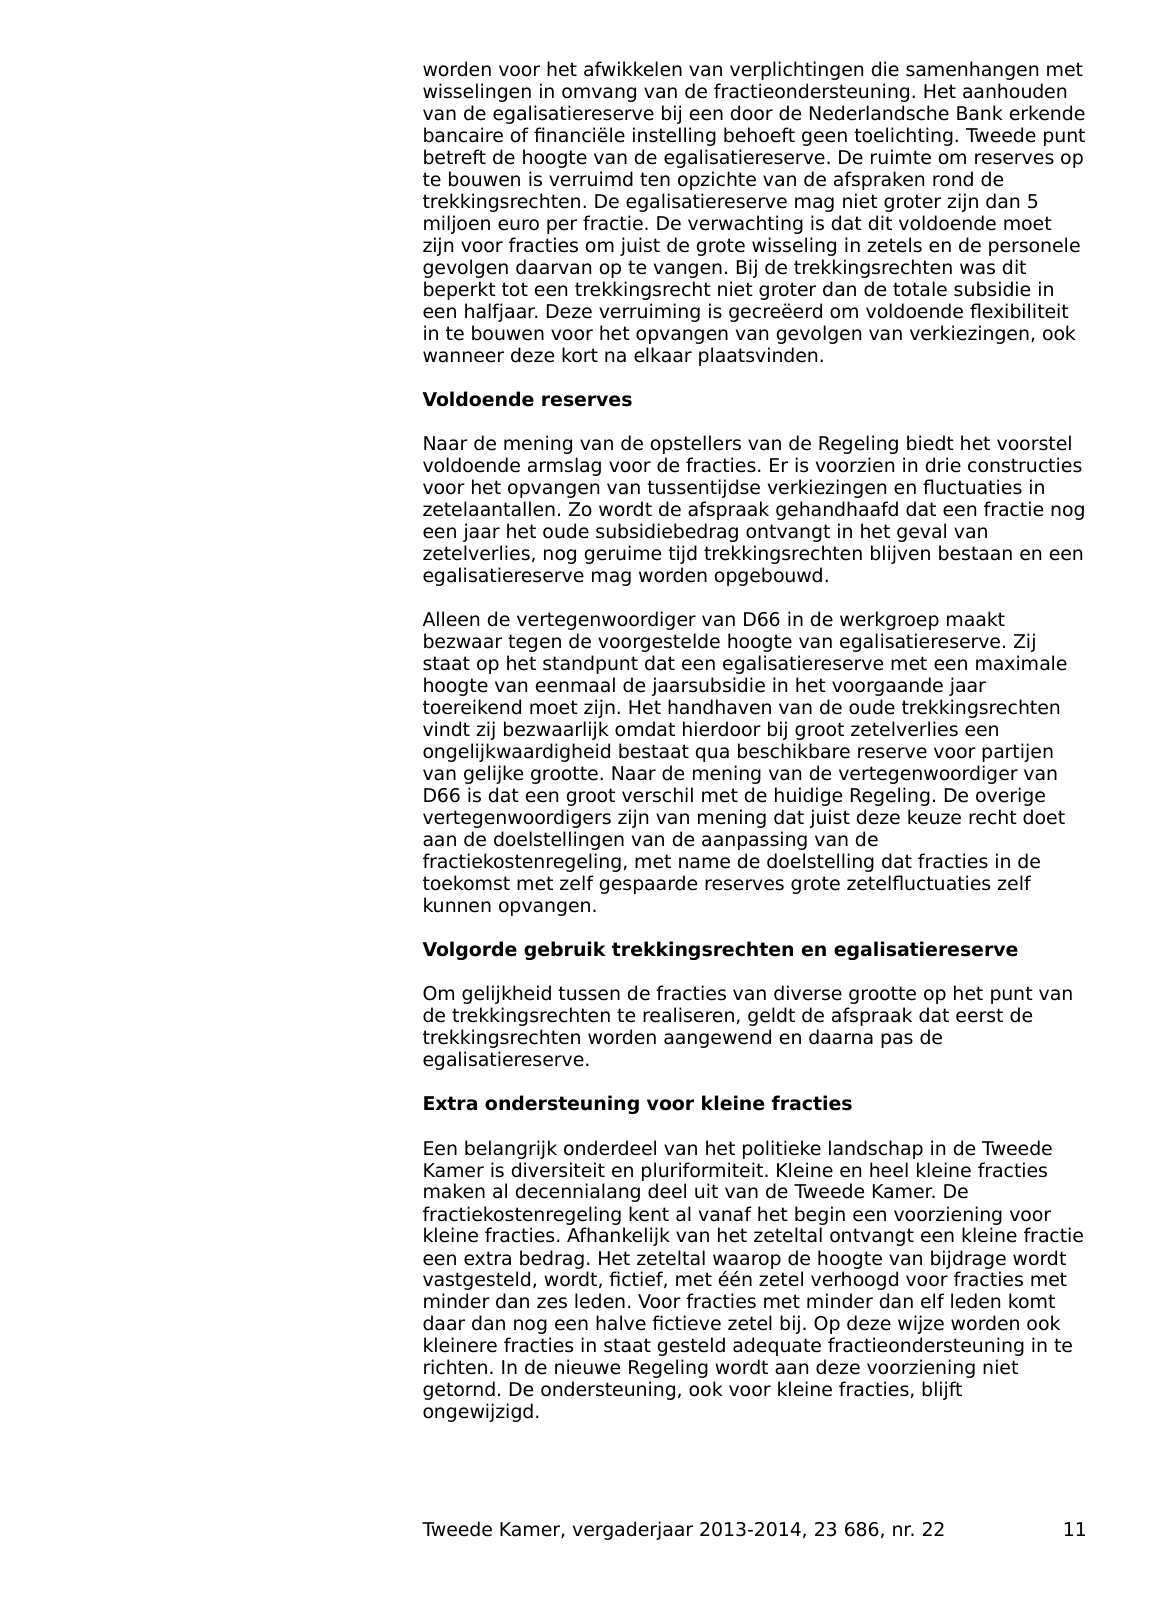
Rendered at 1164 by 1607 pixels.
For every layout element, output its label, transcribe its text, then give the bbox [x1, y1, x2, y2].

text Naar de mening van de opstellers van de Regeling biedt het voorstel voldoende armslag voor de fracties. Er is voorzien in drie constructies voor het opvangen van tussentijdse verkiezingen en fluctuaties in zetelaantallen. Zo wordt de afspraak gehandhaafd dat een fractie nog een jaar het oude subsidiebedrag ontvangt in het geval van zetelverlies, nog geruime tijd trekkingsrechten blijven bestaan en een egalisatiereserve mag worden opgebouwd. [422, 433, 1087, 587]
subtitle Extra ondersteuning voor kleine fracties [422, 1093, 1087, 1115]
text Om gelijkheid tussen de fracties van diverse grootte op het punt van de trekkingsrechten te realiseren, geldt de afspraak dat eerst de trekkingsrechten worden aangewend en daarna pas de egalisatiereserve. [422, 983, 1087, 1071]
subtitle Volgorde gebruik trekkingsrechten en egalisatiereserve [422, 939, 1087, 961]
subtitle Voldoende reserves [422, 389, 1087, 411]
text Alleen de vertegenwoordiger van D66 in de werkgroep maakt bezwaar tegen de voorgestelde hoogte van egalisatiereserve. Zij staat op het standpunt dat een egalisatiereserve met een maximale hoogte van eenmaal de jaarsubsidie in het voorgaande jaar toereikend moet zijn. Het handhaven van de oude trekkingsrechten vindt zij bezwaarlijk omdat hierdoor bij groot zetelverlies een ongelijkwaardigheid bestaat qua beschikbare reserve voor partijen van gelijke grootte. Naar de mening van de vertegenwoordiger van D66 is dat een groot verschil met de huidige Regeling. De overige vertegenwoordigers zijn van mening dat juist deze keuze recht doet aan de doelstellingen van de aanpassing van de fractiekostenregeling, met name de doelstelling dat fracties in de toekomst met zelf gespaarde reserves grote zetelfluctuaties zelf kunnen opvangen. [422, 609, 1087, 917]
text worden voor het afwikkelen van verplichtingen die samenhangen met wisselingen in omvang van de fractieondersteuning. Het aanhouden van de egalisatiereserve bij een door de Nederlandsche Bank erkende bancaire of financiële instelling behoeft geen toelichting. Tweede punt betreft de hoogte van de egalisatiereserve. De ruimte om reserves op te bouwen is verruimd ten opzichte van de afspraken rond de trekkingsrechten. De egalisatiereserve mag niet groter zijn dan 5 miljoen euro per fractie. De verwachting is dat dit voldoende moet zijn voor fracties om juist de grote wisseling in zetels en de personele gevolgen daarvan op te vangen. Bij de trekkingsrechten was dit beperkt tot een trekkingsrecht niet groter dan de totale subsidie in een halfjaar. Deze verruiming is gecreëerd om voldoende flexibiliteit in te bouwen voor het opvangen van gevolgen van verkiezingen, ook wanneer deze kort na elkaar plaatsvinden. [422, 59, 1087, 367]
text Een belangrijk onderdeel van het politieke landschap in de Tweede Kamer is diversiteit en pluriformiteit. Kleine en heel kleine fracties maken al decennialang deel uit van de Tweede Kamer. De fractiekostenregeling kent al vanaf het begin een voorziening voor kleine fracties. Afhankelijk van het zeteltal ontvangt een kleine fractie een extra bedrag. Het zeteltal waarop de hoogte van bijdrage wordt vastgesteld, wordt, fictief, met één zetel verhoogd voor fracties met minder dan zes leden. Voor fracties met minder dan elf leden komt daar dan nog een halve fictieve zetel bij. Op deze wijze worden ook kleinere fracties in staat gesteld adequate fractieondersteuning in te richten. In de nieuwe Regeling wordt aan deze voorziening niet getornd. De ondersteuning, ook voor kleine fracties, blijft ongewijzigd. [422, 1137, 1087, 1423]
